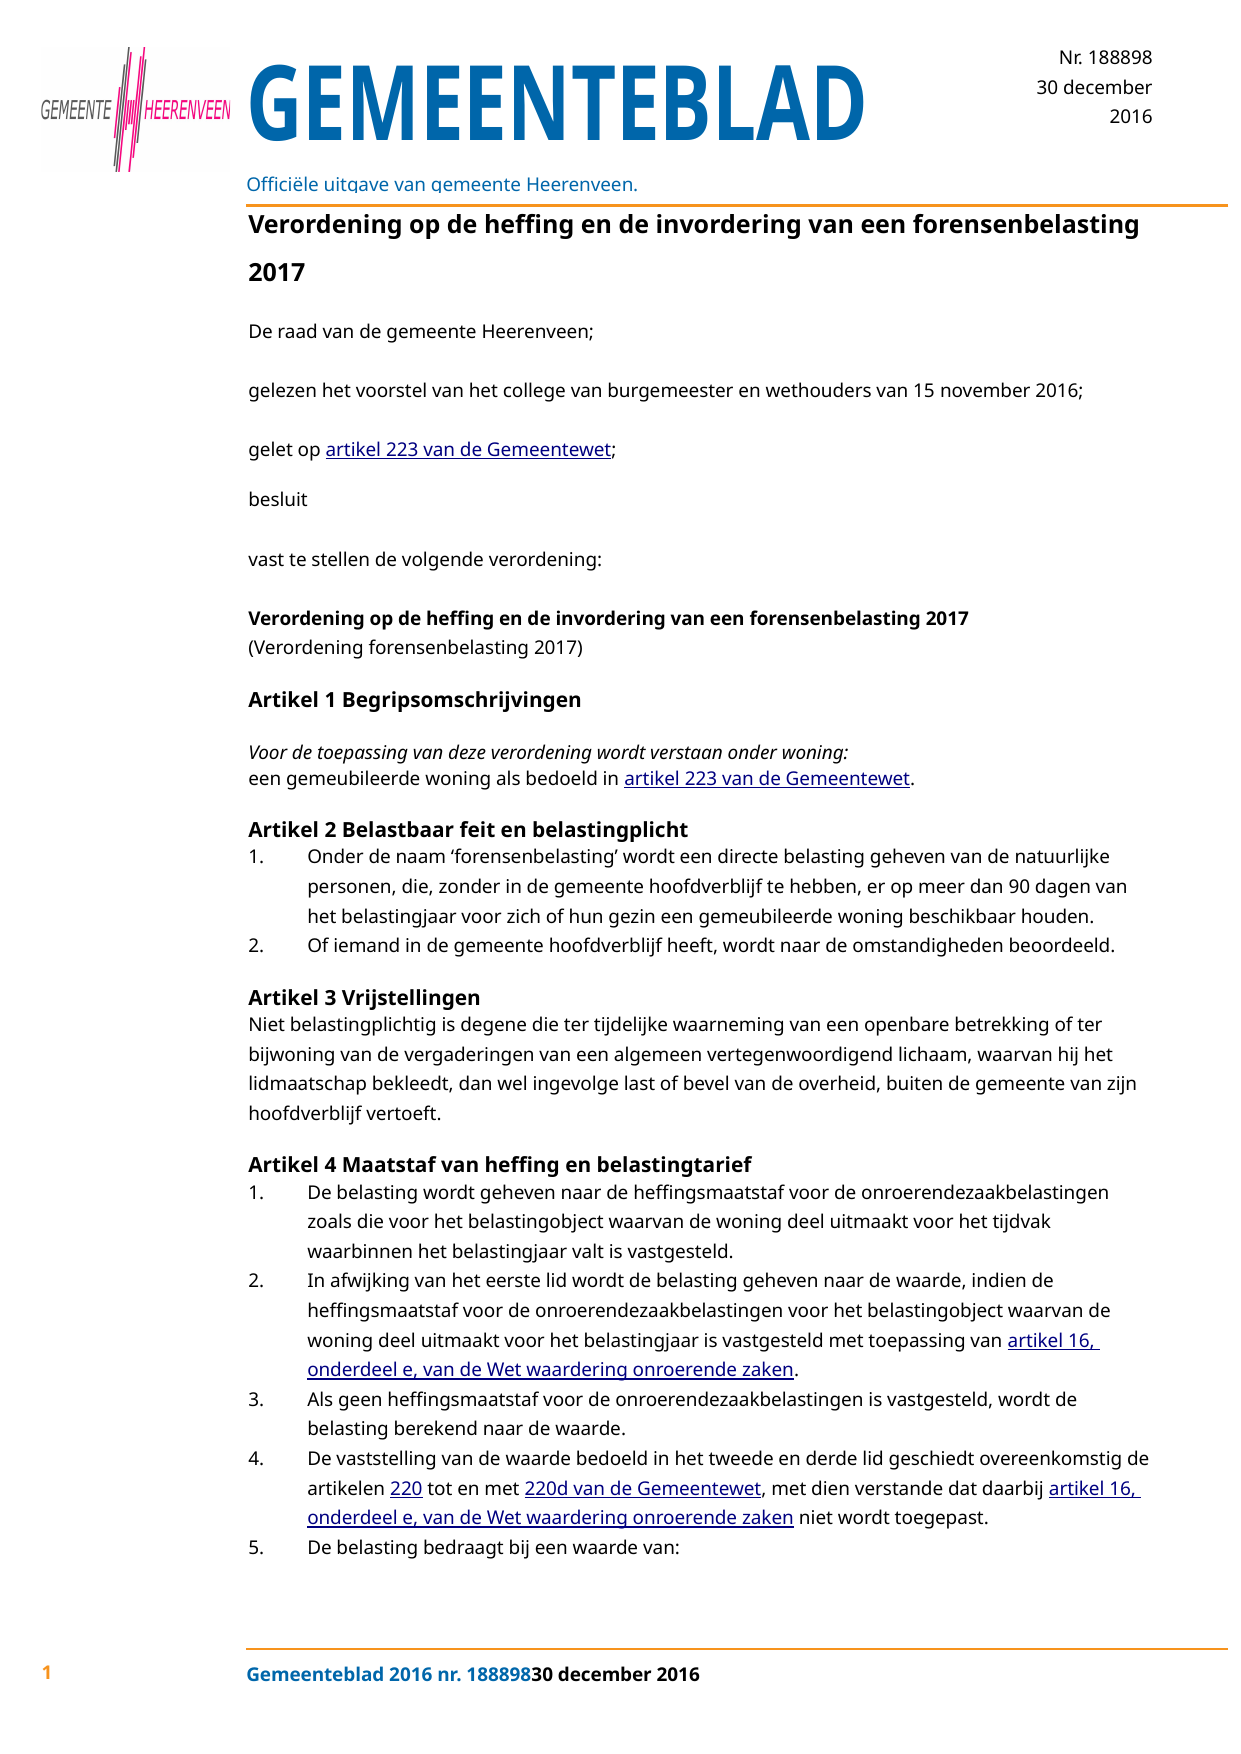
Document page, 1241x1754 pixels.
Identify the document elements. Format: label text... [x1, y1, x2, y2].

text een gemeubileerde woning als bedoeld in artikel 223 van de Gemeentewet. [248, 765, 1152, 791]
text besluit [248, 487, 1152, 512]
text Artikel 3 Vrijstellingen [248, 983, 1152, 1011]
list De belasting bedraagt bij een waarde van: [248, 1534, 1152, 1559]
text Artikel 1 Begripsomschrijvingen [248, 685, 1152, 713]
text Niet belastingplichtig is degene die ter tijdelijke waarneming van een openbare betrekking of ter bijwoning van de vergaderingen van een algemeen vertegenwoordigend lichaam, waarvan hij het lidmaatschap bekleedt, dan wel ingevolge last of bevel van de overheid, buiten de gemeente van zijn hoofdverblijf vertoeft. [248, 1011, 1152, 1126]
text Artikel 2 Belastbaar feit en belastingplicht [248, 815, 1152, 844]
list Onder de naam ‘forensenbelasting’ wordt een directe belasting geheven van de natuurlijke personen, die, zonder in de gemeente hoofdverblijf te hebben, er op meer dan 90 dagen van het belastingjaar voor zich of hun gezin een gemeubileerde woning beschikbaar houden. [248, 844, 1152, 928]
list De belasting wordt geheven naar de heffingsmaatstaf voor de onroerendezaakbelastingen zoals die voor het belastingobject waarvan de woning deel uitmaakt voor het tijdvak waarbinnen het belastingjaar valt is vastgesteld. [248, 1179, 1152, 1264]
text Verordening op de heffing en de invordering van een forensenbelasting 2017 [248, 207, 1152, 288]
text Verordening op de heffing en de invordering van een forensenbelasting 2017 [248, 605, 1152, 631]
list De vaststelling van de waarde bedoeld in het tweede en derde lid geschiedt overeenkomstig de artikelen 220 tot en met 220d van de Gemeentewet, met dien verstande dat daarbij artikel 16, onderdeel e, van de Wet waardering onroerende zaken niet wordt toegepast. [248, 1445, 1152, 1530]
text gelet op artikel 223 van de Gemeentewet; [248, 436, 1152, 462]
text (Verordening forensenbelasting 2017) [248, 634, 1152, 660]
text gelezen het voorstel van het college van burgemeester en wethouders van 15 november 2016; [248, 377, 1152, 403]
list Als geen heffingsmaatstaf voor de onroerendezaakbelastingen is vastgesteld, wordt de belasting berekend naar de waarde. [248, 1386, 1152, 1441]
picture [41, 47, 231, 172]
text Artikel 4 Maatstaf van heffing en belastingtarief [248, 1150, 1152, 1179]
list Of iemand in de gemeente hoofdverblijf heeft, wordt naar de omstandigheden beoordeeld. [248, 932, 1152, 958]
list In afwijking van het eerste lid wordt de belasting geheven naar de waarde, indien de heffingsmaatstaf voor de onroerendezaakbelastingen voor het belastingobject waarvan de woning deel uitmaakt voor het belastingjaar is vastgesteld met toepassing van artikel 16, onderdeel e, van de Wet waardering onroerende zaken. [248, 1268, 1152, 1382]
text De raad van de gemeente Heerenveen; [248, 318, 1152, 344]
text Voor de toepassing van deze verordening wordt verstaan onder woning: [248, 739, 1152, 765]
text vast te stellen de volgende verordening: [248, 546, 1152, 571]
